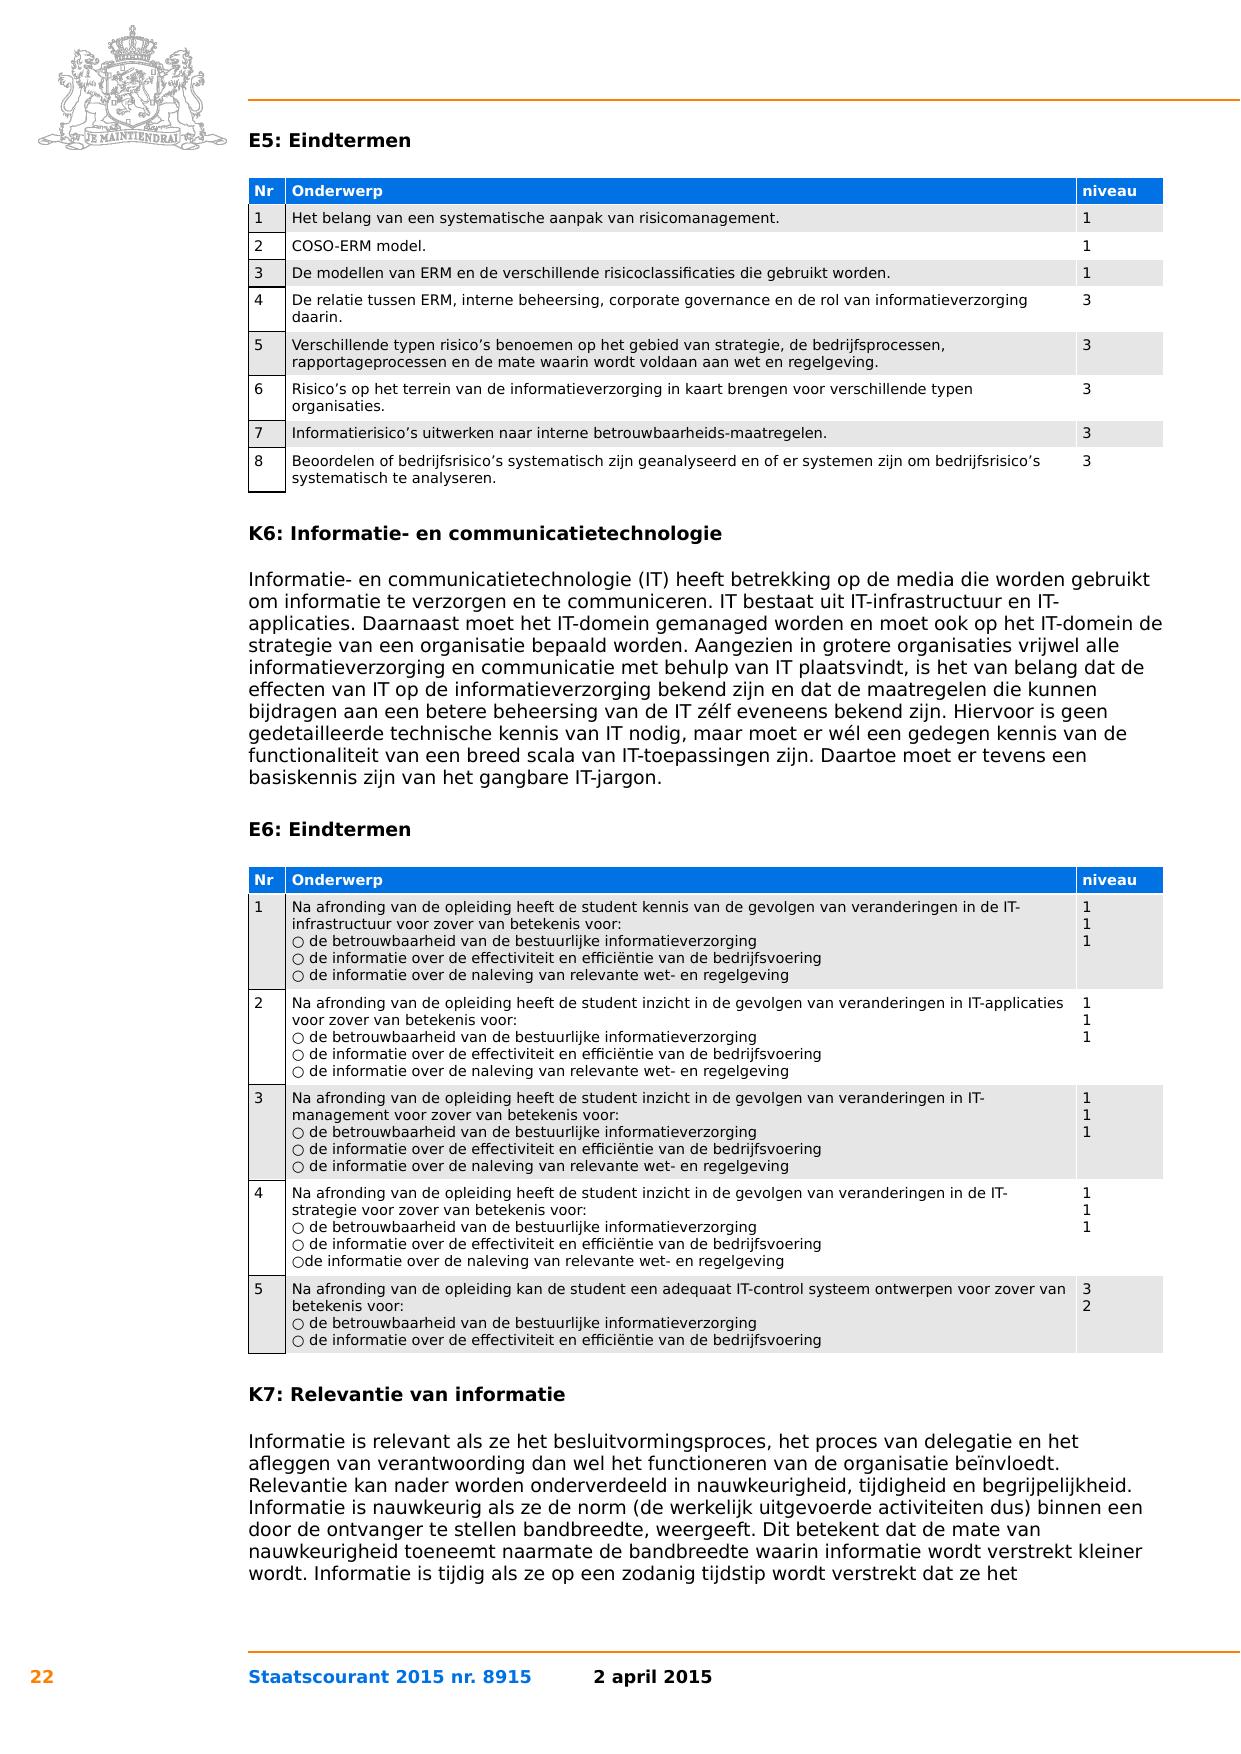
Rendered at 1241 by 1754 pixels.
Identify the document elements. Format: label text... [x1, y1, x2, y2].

table_header niveau [1077, 867, 1163, 893]
table_cell 3 [1077, 288, 1163, 331]
picture [38, 25, 227, 150]
table_cell Beoordelen of bedrijfsrisico’s systematisch zijn geanalyseerd en of er systemen zijn om bedrijfsrisico’s systematisch te analyseren. [286, 448, 1076, 491]
table_header Nr [249, 178, 285, 204]
table_cell 1 1 1 [1077, 1085, 1163, 1179]
table_cell 1 [249, 895, 285, 989]
table_cell 3 [1077, 332, 1163, 375]
table_cell 4 [249, 288, 285, 331]
table_cell 6 [249, 376, 285, 419]
table_cell 2 [249, 990, 285, 1084]
table_cell Na afronding van de opleiding heeft de student inzicht in de gevolgen van veranderingen in de IT-strategie voor zover van betekenis voor: ○ de betrouwbaarheid van de bestuurlijke informatieverzorging ○ de informatie over de effectiviteit en efficiëntie van de bedrijfsvoering ○de informatie over de naleving van relevante wet- en regelgeving [286, 1181, 1076, 1275]
table_header Nr [249, 867, 285, 893]
subtitle K6: Informatie- en communicatietechnologie [248, 522, 1163, 544]
table_cell Na afronding van de opleiding heeft de student inzicht in de gevolgen van veranderingen in IT-applicaties voor zover van betekenis voor: ○ de betrouwbaarheid van de bestuurlijke informatieverzorging ○ de informatie over de effectiviteit en efficiëntie van de bedrijfsvoering ○ de informatie over de naleving van relevante wet- en regelgeving [286, 990, 1076, 1084]
table_header niveau [1077, 178, 1163, 204]
table_cell 7 [249, 421, 285, 447]
table_cell Verschillende typen risico’s benoemen op het gebied van strategie, de bedrijfsprocessen, rapportageprocessen en de mate waarin wordt voldaan aan wet en regelgeving. [286, 332, 1076, 375]
text Informatie- en communicatietechnologie (IT) heeft betrekking op de media die worden gebruikt om informatie te verzorgen en te communiceren. IT bestaat uit IT-infrastructuur en IT-applicaties. Daarnaast moet het IT-domein gemanaged worden en moet ook op het IT-domein de strategie van een organisatie bepaald worden. Aangezien in grotere organisaties vrijwel alle informatieverzorging en communicatie met behulp van IT plaatsvindt, is het van belang dat de effecten van IT op de informatieverzorging bekend zijn en dat de maatregelen die kunnen bijdragen aan een betere beheersing van de IT zélf eveneens bekend zijn. Hiervoor is geen gedetailleerde technische kennis van IT nodig, maar moet er wél een gedegen kennis van de functionaliteit van een breed scala van IT-toepassingen zijn. Daartoe moet er tevens een basiskennis zijn van het gangbare IT-jargon. [248, 569, 1163, 789]
table_cell 3 [249, 1085, 285, 1179]
subtitle E6: Eindtermen [248, 819, 1163, 841]
table_cell 2 [249, 233, 285, 259]
subtitle K7: Relevantie van informatie [248, 1384, 1163, 1406]
table_cell 1 [249, 205, 285, 232]
table_cell 3 [249, 260, 285, 286]
table_cell 1 1 1 [1077, 895, 1163, 989]
table_cell 5 [249, 332, 285, 375]
table_cell 4 [249, 1181, 285, 1275]
table_cell Risico’s op het terrein van de informatieverzorging in kaart brengen voor verschillende typen organisaties. [286, 376, 1076, 419]
table_cell De relatie tussen ERM, interne beheersing, corporate governance en de rol van informatieverzorging daarin. [286, 288, 1076, 331]
table_cell 1 1 1 [1077, 990, 1163, 1084]
table_cell 5 [249, 1276, 285, 1353]
table_cell Informatierisico’s uitwerken naar interne betrouwbaarheids-maatregelen. [286, 421, 1076, 447]
table_cell 3 [1077, 448, 1163, 491]
table_cell 1 [1077, 260, 1163, 286]
table_cell Het belang van een systematische aanpak van risicomanagement. [286, 205, 1076, 232]
table_header Onderwerp [286, 178, 1076, 204]
table_cell 1 1 1 [1077, 1181, 1163, 1275]
table_cell 3 [1077, 421, 1163, 447]
text Informatie is relevant als ze het besluitvormingsproces, het proces van delegatie en het afleggen van verantwoording dan wel het functioneren van de organisatie beïnvloedt. Relevantie kan nader worden onderverdeeld in nauwkeurigheid, tijdigheid en begrijpelijkheid. Informatie is nauwkeurig als ze de norm (de werkelijk uitgevoerde activiteiten dus) binnen een door de ontvanger te stellen bandbreedte, weergeeft. Dit betekent dat de mate van nauwkeurigheid toeneemt naarmate de bandbreedte waarin informatie wordt verstrekt kleiner wordt. Informatie is tijdig als ze op een zodanig tijdstip wordt verstrekt dat ze het [248, 1431, 1163, 1585]
table_cell Na afronding van de opleiding heeft de student inzicht in de gevolgen van veranderingen in IT-management voor zover van betekenis voor: ○ de betrouwbaarheid van de bestuurlijke informatieverzorging ○ de informatie over de effectiviteit en efficiëntie van de bedrijfsvoering ○ de informatie over de naleving van relevante wet- en regelgeving [286, 1085, 1076, 1179]
table_cell 1 [1077, 233, 1163, 259]
table_cell COSO-ERM model. [286, 233, 1076, 259]
table_cell 3 2 [1077, 1276, 1163, 1353]
table_cell 8 [249, 448, 285, 491]
table_header Onderwerp [286, 867, 1076, 893]
table_cell 1 [1077, 205, 1163, 232]
table_cell Na afronding van de opleiding heeft de student kennis van de gevolgen van veranderingen in de IT-infrastructuur voor zover van betekenis voor: ○ de betrouwbaarheid van de bestuurlijke informatieverzorging ○ de informatie over de effectiviteit en efficiëntie van de bedrijfsvoering ○ de informatie over de naleving van relevante wet- en regelgeving [286, 895, 1076, 989]
table_cell De modellen van ERM en de verschillende risicoclassificaties die gebruikt worden. [286, 260, 1076, 286]
table_cell Na afronding van de opleiding kan de student een adequaat IT-control systeem ontwerpen voor zover van betekenis voor: ○ de betrouwbaarheid van de bestuurlijke informatieverzorging ○ de informatie over de effectiviteit en efficiëntie van de bedrijfsvoering [286, 1276, 1076, 1353]
table_cell 3 [1077, 376, 1163, 419]
subtitle E5: Eindtermen [248, 130, 1163, 152]
